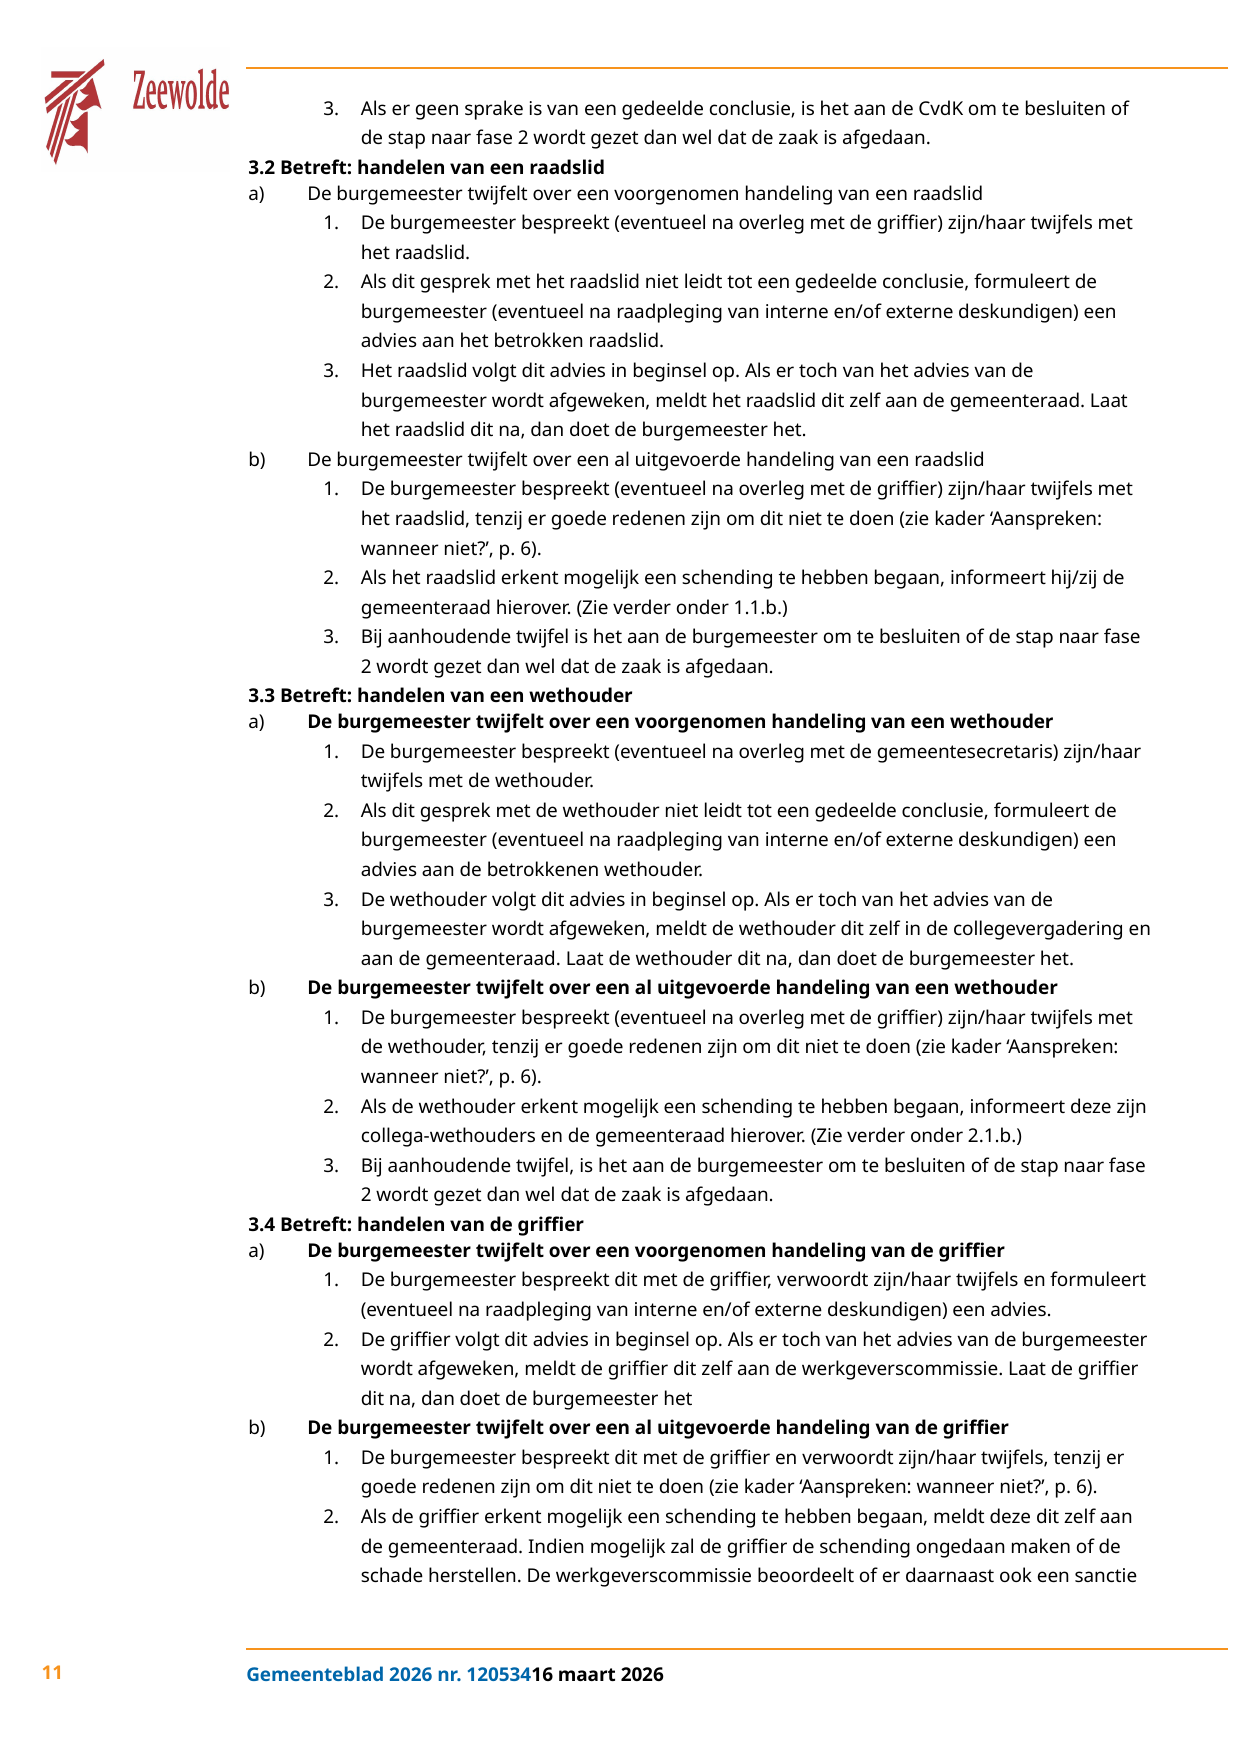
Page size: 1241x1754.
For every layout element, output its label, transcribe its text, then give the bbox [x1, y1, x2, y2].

text 3.3 Betreft: handelen van een wethouder [248, 683, 1152, 708]
list Als dit gesprek met de wethouder niet leidt tot een gedeelde conclusie, formuleert de burgemeester (eventueel na raadpleging van interne en/of externe deskundigen) een advies aan de betrokkenen wethouder. [323, 797, 1152, 882]
list Bij aanhoudende twijfel is het aan de burgemeester om te besluiten of de stap naar fase 2 wordt gezet dan wel dat de zaak is afgedaan. [323, 623, 1152, 679]
list Als dit gesprek met het raadslid niet leidt tot een gedeelde conclusie, formuleert de burgemeester (eventueel na raadpleging van interne en/of externe deskundigen) een advies aan het betrokken raadslid. [323, 268, 1152, 353]
list De burgemeester bespreekt (eventueel na overleg met de griffier) zijn/haar twijfels met het raadslid, tenzij er goede redenen zijn om dit niet te doen (zie kader ‘Aanspreken: wanneer niet?’, p. 6). [323, 476, 1152, 560]
text 3.4 Betreft: handelen van de griffier [248, 1211, 1152, 1237]
list De wethouder volgt dit advies in beginsel op. Als er toch van het advies van de burgemeester wordt afgeweken, meldt de wethouder dit zelf in de collegevergadering en aan de gemeenteraad. Laat de wethouder dit na, dan doet de burgemeester het. [323, 886, 1152, 971]
list Als de wethouder erkent mogelijk een schending te hebben begaan, informeert deze zijn collega-wethouders en de gemeenteraad hierover. (Zie verder onder 2.1.b.) [323, 1093, 1152, 1148]
list De burgemeester bespreekt (eventueel na overleg met de griffier) zijn/haar twijfels met het raadslid. [323, 209, 1152, 264]
list De burgemeester bespreekt dit met de griffier, verwoordt zijn/haar twijfels en formuleert (eventueel na raadpleging van interne en/of externe deskundigen) een advies. [323, 1267, 1152, 1322]
list De griffier volgt dit advies in beginsel op. Als er toch van het advies van de burgemeester wordt afgeweken, meldt de griffier dit zelf aan de werkgeverscommissie. Laat de griffier dit na, dan doet de burgemeester het [323, 1326, 1152, 1411]
list De burgemeester twijfelt over een al uitgevoerde handeling van een wethouder [248, 974, 1152, 1000]
list Als de griffier erkent mogelijk een schending te hebben begaan, meldt deze dit zelf aan de gemeenteraad. Indien mogelijk zal de griffier de schending ongedaan maken of de schade herstellen. De werkgeverscommissie beoordeelt of er daarnaast ook een sanctie [323, 1503, 1152, 1588]
list Bij aanhoudende twijfel, is het aan de burgemeester om te besluiten of de stap naar fase 2 wordt gezet dan wel dat de zaak is afgedaan. [323, 1152, 1152, 1207]
list De burgemeester bespreekt (eventueel na overleg met de griffier) zijn/haar twijfels met de wethouder, tenzij er goede redenen zijn om dit niet te doen (zie kader ‘Aanspreken: wanneer niet?’, p. 6). [323, 1004, 1152, 1089]
list De burgemeester twijfelt over een al uitgevoerde handeling van de griffier [248, 1414, 1152, 1440]
list Het raadslid volgt dit advies in beginsel op. Als er toch van het advies van de burgemeester wordt afgeweken, meldt het raadslid dit zelf aan de gemeenteraad. Laat het raadslid dit na, dan doet de burgemeester het. [323, 357, 1152, 442]
list De burgemeester twijfelt over een voorgenomen handeling van een wethouder [248, 708, 1152, 734]
list De burgemeester bespreekt (eventueel na overleg met de gemeentesecretaris) zijn/haar twijfels met de wethouder. [323, 738, 1152, 793]
text 3.2 Betreft: handelen van een raadslid [248, 154, 1152, 180]
list De burgemeester bespreekt dit met de griffier en verwoordt zijn/haar twijfels, tenzij er goede redenen zijn om dit niet te doen (zie kader ‘Aanspreken: wanneer niet?’, p. 6). [323, 1444, 1152, 1499]
list De burgemeester twijfelt over een al uitgevoerde handeling van een raadslid [248, 446, 1152, 472]
list De burgemeester twijfelt over een voorgenomen handeling van de griffier [248, 1237, 1152, 1263]
list Als het raadslid erkent mogelijk een schending te hebben begaan, informeert hij/zij de gemeenteraad hierover. (Zie verder onder 1.1.b.) [323, 564, 1152, 619]
list Als er geen sprake is van een gedeelde conclusie, is het aan de CvdK om te besluiten of de stap naar fase 2 wordt gezet dan wel dat de zaak is afgedaan. [323, 95, 1152, 150]
picture [41, 47, 231, 172]
list De burgemeester twijfelt over een voorgenomen handeling van een raadslid [248, 180, 1152, 205]
